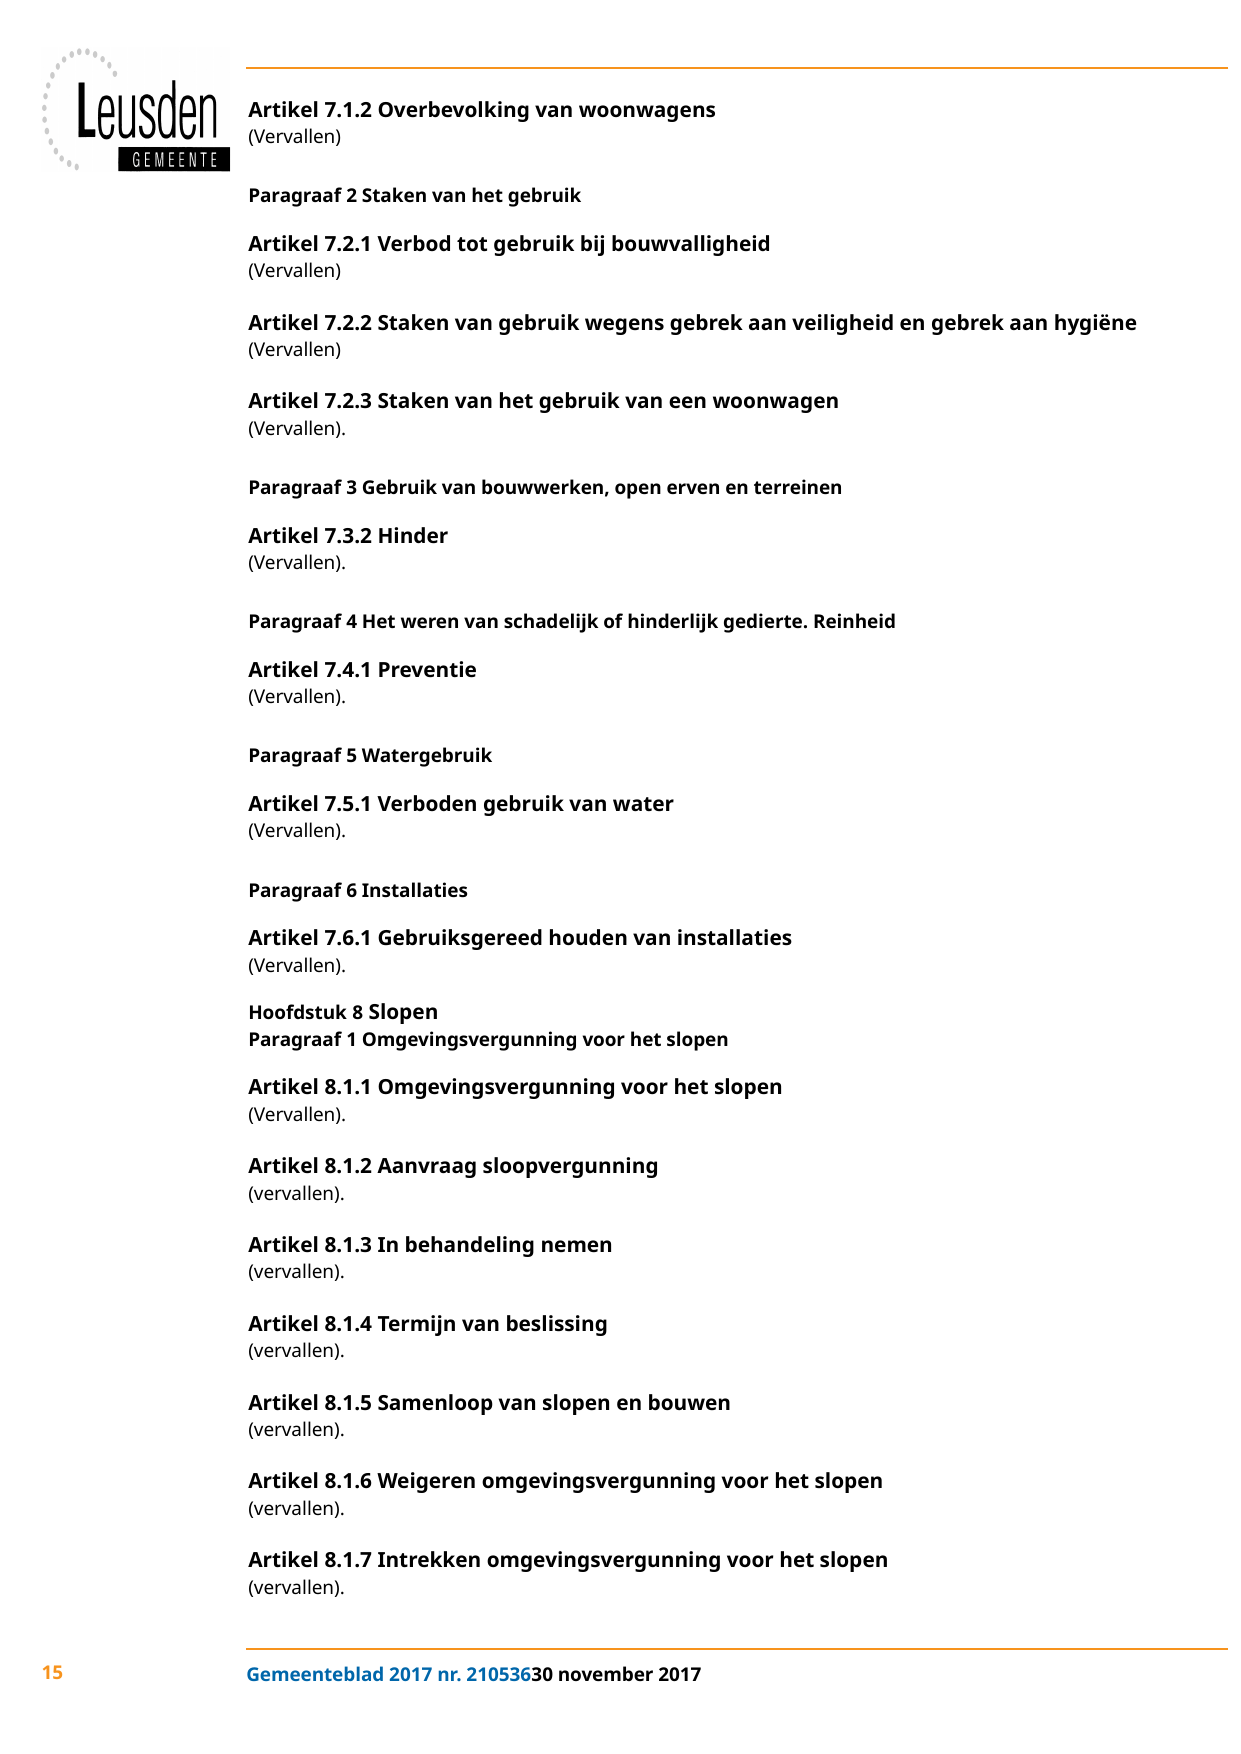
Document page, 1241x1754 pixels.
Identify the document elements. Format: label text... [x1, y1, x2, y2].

text (vervallen). [248, 1180, 1152, 1205]
text Artikel 8.1.6 Weigeren omgevingsvergunning voor het slopen [248, 1467, 1152, 1495]
text Artikel 7.1.2 Overbevolking van woonwagens [248, 95, 1152, 123]
text Artikel 7.2.3 Staken van het gebruik van een woonwagen [248, 387, 1152, 415]
text Paragraaf 1 Omgevingsvergunning voor het slopen [248, 1026, 1152, 1052]
text (vervallen). [248, 1574, 1152, 1600]
text Artikel 7.5.1 Verboden gebruik van water [248, 789, 1152, 818]
text Hoofdstuk 8 Slopen [248, 997, 1152, 1026]
text Paragraaf 6 Installaties [248, 877, 1152, 902]
text Paragraaf 4 Het weren van schadelijk of hinderlijk gedierte. Reinheid [248, 608, 1152, 634]
text (Vervallen). [248, 1101, 1152, 1127]
text (vervallen). [248, 1416, 1152, 1442]
text Artikel 8.1.7 Intrekken omgevingsvergunning voor het slopen [248, 1546, 1152, 1574]
text (Vervallen). [248, 818, 1152, 843]
text Artikel 7.6.1 Gebruiksgereed houden van installaties [248, 923, 1152, 952]
text Artikel 8.1.4 Termijn van beslissing [248, 1309, 1152, 1337]
text Paragraaf 5 Watergebruik [248, 743, 1152, 768]
text Artikel 7.2.2 Staken van gebruik wegens gebrek aan veiligheid en gebrek aan hygiëne [248, 308, 1152, 336]
text (vervallen). [248, 1258, 1152, 1284]
text (Vervallen) [248, 123, 1152, 149]
text (vervallen). [248, 1337, 1152, 1363]
text (Vervallen). [248, 683, 1152, 709]
text (Vervallen) [248, 257, 1152, 283]
text Paragraaf 2 Staken van het gebruik [248, 182, 1152, 208]
picture [41, 47, 231, 172]
text Artikel 7.4.1 Preventie [248, 655, 1152, 683]
text (vervallen). [248, 1495, 1152, 1521]
text (Vervallen). [248, 549, 1152, 575]
text Artikel 8.1.5 Samenloop van slopen en bouwen [248, 1388, 1152, 1416]
text Artikel 8.1.2 Aanvraag sloopvergunning [248, 1151, 1152, 1180]
text Artikel 8.1.3 In behandeling nemen [248, 1230, 1152, 1258]
text Artikel 8.1.1 Omgevingsvergunning voor het slopen [248, 1072, 1152, 1101]
text (Vervallen) [248, 336, 1152, 362]
text Artikel 7.3.2 Hinder [248, 521, 1152, 549]
text (Vervallen). [248, 952, 1152, 977]
text Artikel 7.2.1 Verbod tot gebruik bij bouwvalligheid [248, 229, 1152, 257]
text Paragraaf 3 Gebruik van bouwwerken, open erven en terreinen [248, 474, 1152, 500]
text (Vervallen). [248, 415, 1152, 441]
